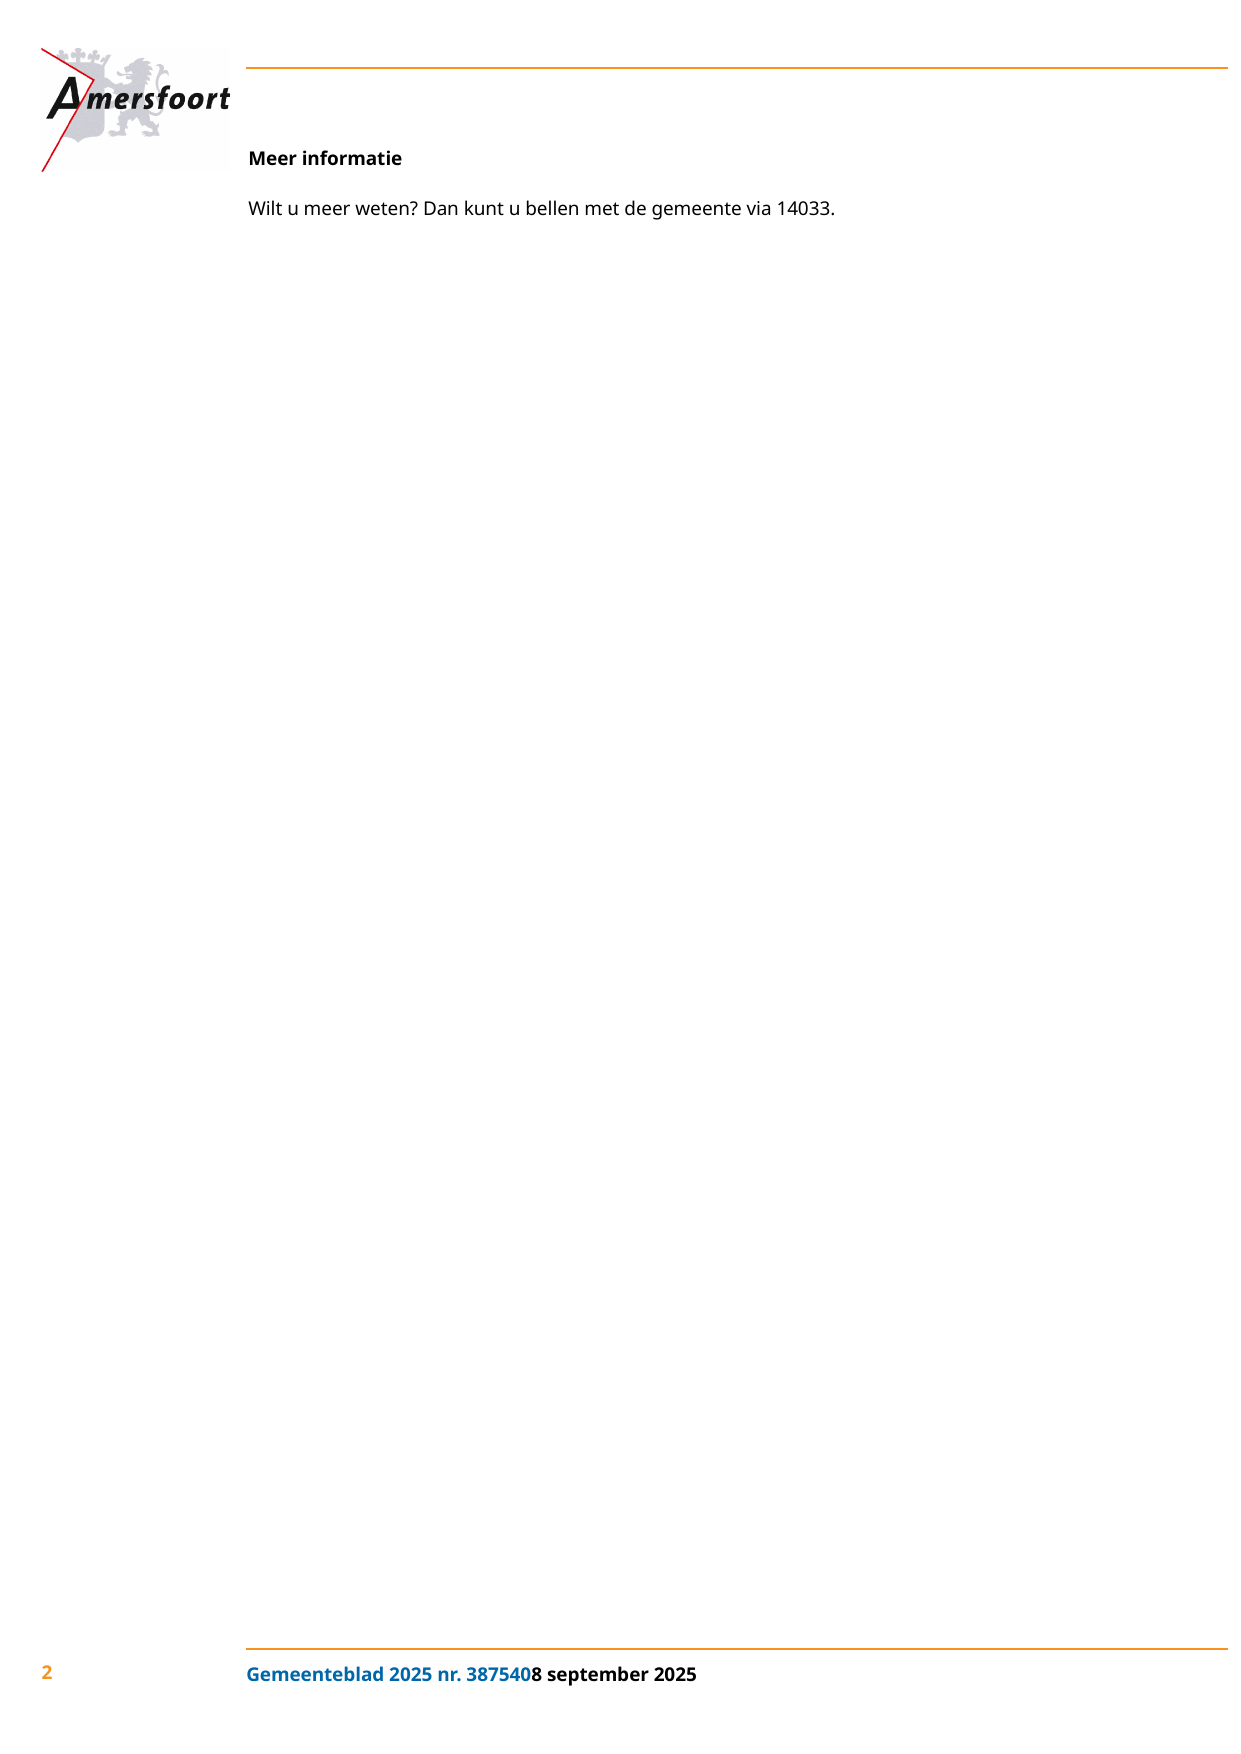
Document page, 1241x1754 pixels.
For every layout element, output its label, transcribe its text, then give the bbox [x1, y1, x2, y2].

picture [41, 47, 231, 172]
text Wilt u meer weten? Dan kunt u bellen met de gemeente via 14033. [248, 196, 1152, 221]
text Meer informatie [248, 145, 1152, 171]
